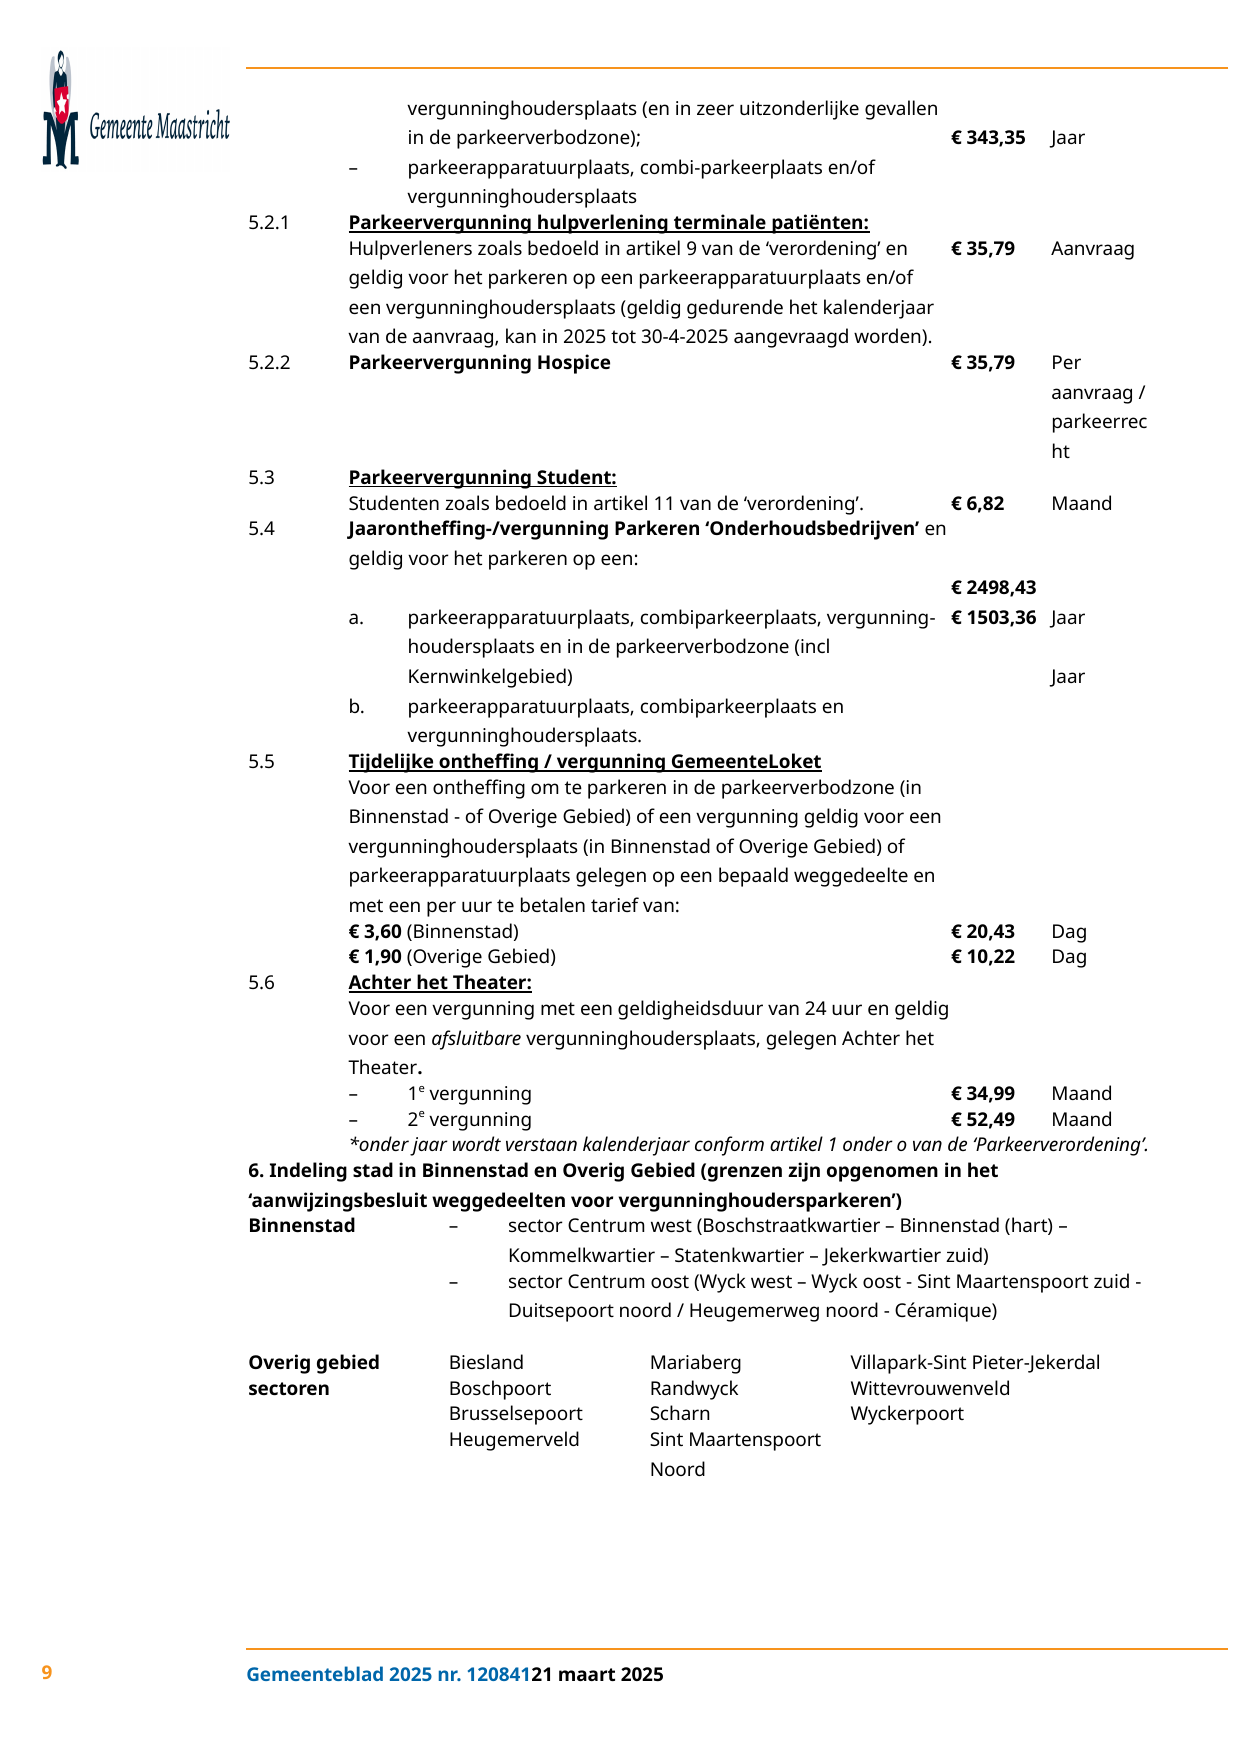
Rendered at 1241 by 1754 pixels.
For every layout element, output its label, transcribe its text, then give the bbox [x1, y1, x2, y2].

table_cell [1051, 209, 1152, 235]
table_cell € 2498,43 € 1503,36 [951, 515, 1051, 748]
table_cell Tijdelijke ontheffing / vergunning GemeenteLoket [348, 748, 951, 774]
table_cell € 1,90 (Overige Gebied) [348, 944, 951, 969]
table_cell [248, 1132, 348, 1157]
table_cell [248, 1481, 449, 1507]
table_cell Binnenstad [248, 1213, 449, 1268]
table_cell vergunninghoudersplaats (en in zeer uitzonderlijke gevallen in de parkeerverbodzone); parkeerapparatuurplaats, combi-parkeerplaats en/of vergunninghoudersplaats [348, 95, 951, 209]
table_cell 5.3 [248, 464, 348, 515]
table_cell sector Centrum oost (Wyck west – Wyck oost - Sint Maartenspoort zuid - Duitsepoort noord / Heugemerweg noord - Céramique) [449, 1268, 1152, 1323]
table_cell € 52,49 [951, 1106, 1051, 1132]
table_cell 5.4 [248, 515, 348, 748]
table_cell [951, 464, 1051, 490]
table_cell sectoren [248, 1375, 449, 1400]
table_cell [951, 970, 1051, 995]
table_cell € 20,43 [951, 918, 1051, 944]
table_cell [1051, 970, 1152, 995]
table_cell [1051, 774, 1152, 918]
table_cell Maand [1051, 490, 1152, 515]
table_cell € 6,82 [951, 490, 1051, 515]
table_cell 5.6 [248, 970, 348, 1132]
table_cell Scharn [650, 1400, 850, 1426]
table_cell 2e vergunning [348, 1106, 951, 1132]
table_cell 5.2.2 [248, 350, 348, 464]
table_cell € 3,60 (Binnenstad) [348, 918, 951, 944]
table_cell 6. Indeling stad in Binnenstad en Overig Gebied (grenzen zijn opgenomen in het ‘aanwijzingsbesluit weggedeelten voor vergunninghoudersparkeren’) [248, 1157, 1152, 1213]
table_cell sector Centrum west (Boschstraatkwartier – Binnenstad (hart) – Kommelkwartier – Statenkwartier – Jekerkwartier zuid) [449, 1213, 1152, 1268]
table_cell Randwyck [650, 1375, 850, 1400]
table_cell [248, 1323, 449, 1349]
table_cell Parkeervergunning hulpverlening terminale patiënten: [348, 209, 951, 235]
table_cell [449, 1481, 1152, 1507]
table_cell Sint Maartenspoort Noord [650, 1426, 850, 1481]
table_cell Voor een vergunning met een geldigheidsduur van 24 uur en geldig voor een afsluitbare vergunning­houders­plaats, gelegen Achter het Theater. [348, 995, 951, 1080]
table_cell [1051, 748, 1152, 774]
table_cell Biesland [449, 1349, 649, 1375]
table_cell Studenten zoals bedoeld in artikel 11 van de ‘verordening’. [348, 490, 951, 515]
table_cell [1051, 464, 1152, 490]
table_cell Voor een ontheffing om te parkeren in de parkeerverbodzone (in Binnenstad - of Overige Gebied) of een vergunning geldig voor een vergunninghou­dersplaats (in Binnenstad of Overige Gebied) of parkeerapparatuurplaats gelegen op een bepaald weggedeelte en met een per uur te betalen tarief van: [348, 774, 951, 918]
table_cell Brusselsepoort [449, 1400, 649, 1426]
table_cell Overig gebied [248, 1349, 449, 1375]
table_cell Jaar [1051, 95, 1152, 209]
table_cell [951, 774, 1051, 918]
table_cell Jaar Jaar [1051, 515, 1152, 748]
table_cell Maand [1051, 1106, 1152, 1132]
table_cell [248, 1426, 449, 1481]
table_cell Heugemerveld [449, 1426, 649, 1481]
table_cell Per aanvraag / parkeerrecht [1051, 350, 1152, 464]
table_cell Achter het Theater: [348, 970, 951, 995]
table_cell Hulpverleners zoals bedoeld in artikel 9 van de ‘verordening’ en geldig voor het parkeren op een parkeerapparatuur­plaats en/of een vergunninghoudersplaats (geldig gedurende het kalenderjaar van de aanvraag, kan in 2025 tot 30-4-2025 aangevraagd worden). [348, 235, 951, 349]
table_cell 1e vergunning [348, 1080, 951, 1106]
table_cell € 343,35 [951, 95, 1051, 209]
table_cell € 10,22 [951, 944, 1051, 969]
table_cell € 35,79 [951, 235, 1051, 349]
table_cell [1051, 995, 1152, 1080]
table_cell Mariaberg [650, 1349, 850, 1375]
table_cell Villapark-Sint Pieter-Jekerdal [850, 1349, 1152, 1375]
table_cell Maand [1051, 1080, 1152, 1106]
table_cell [951, 748, 1051, 774]
table_cell [850, 1426, 1152, 1481]
table_cell 5.5 [248, 748, 348, 969]
table_cell [951, 209, 1051, 235]
table_cell Dag [1051, 918, 1152, 944]
table_cell Wittevrouwenveld [850, 1375, 1152, 1400]
table_cell [248, 95, 348, 209]
table_cell *onder jaar wordt verstaan kalenderjaar conform artikel 1 onder o van de ‘Parkeerverordening’. [348, 1132, 1152, 1157]
table_cell € 35,79 [951, 350, 1051, 464]
table_cell Parkeervergunning Student: [348, 464, 951, 490]
table_cell Parkeervergunning Hospice [348, 350, 951, 464]
table_cell [248, 1400, 449, 1426]
table_cell [449, 1323, 1152, 1349]
table_cell 5.2.1 [248, 209, 348, 349]
picture [41, 47, 231, 172]
table_cell [951, 995, 1051, 1080]
table_cell Dag [1051, 944, 1152, 969]
table_cell Wyckerpoort [850, 1400, 1152, 1426]
table_cell Aanvraag [1051, 235, 1152, 349]
table_cell Boschpoort [449, 1375, 649, 1400]
table_cell Jaarontheffing-/vergunning Parkeren ‘Onderhoudsbedrijven’ en geldig voor het parkeren op een: parkeerappara­tuur­plaats, combiparkeerplaats, vergunning­houdersplaats en in de parkeerverbodzone (incl Kernwinkelgebied) parkeerappara­tuur­plaats, combiparkeerplaats en vergunning­houdersplaats. [348, 515, 951, 748]
table_cell € 34,99 [951, 1080, 1051, 1106]
table_cell [248, 1268, 449, 1323]
